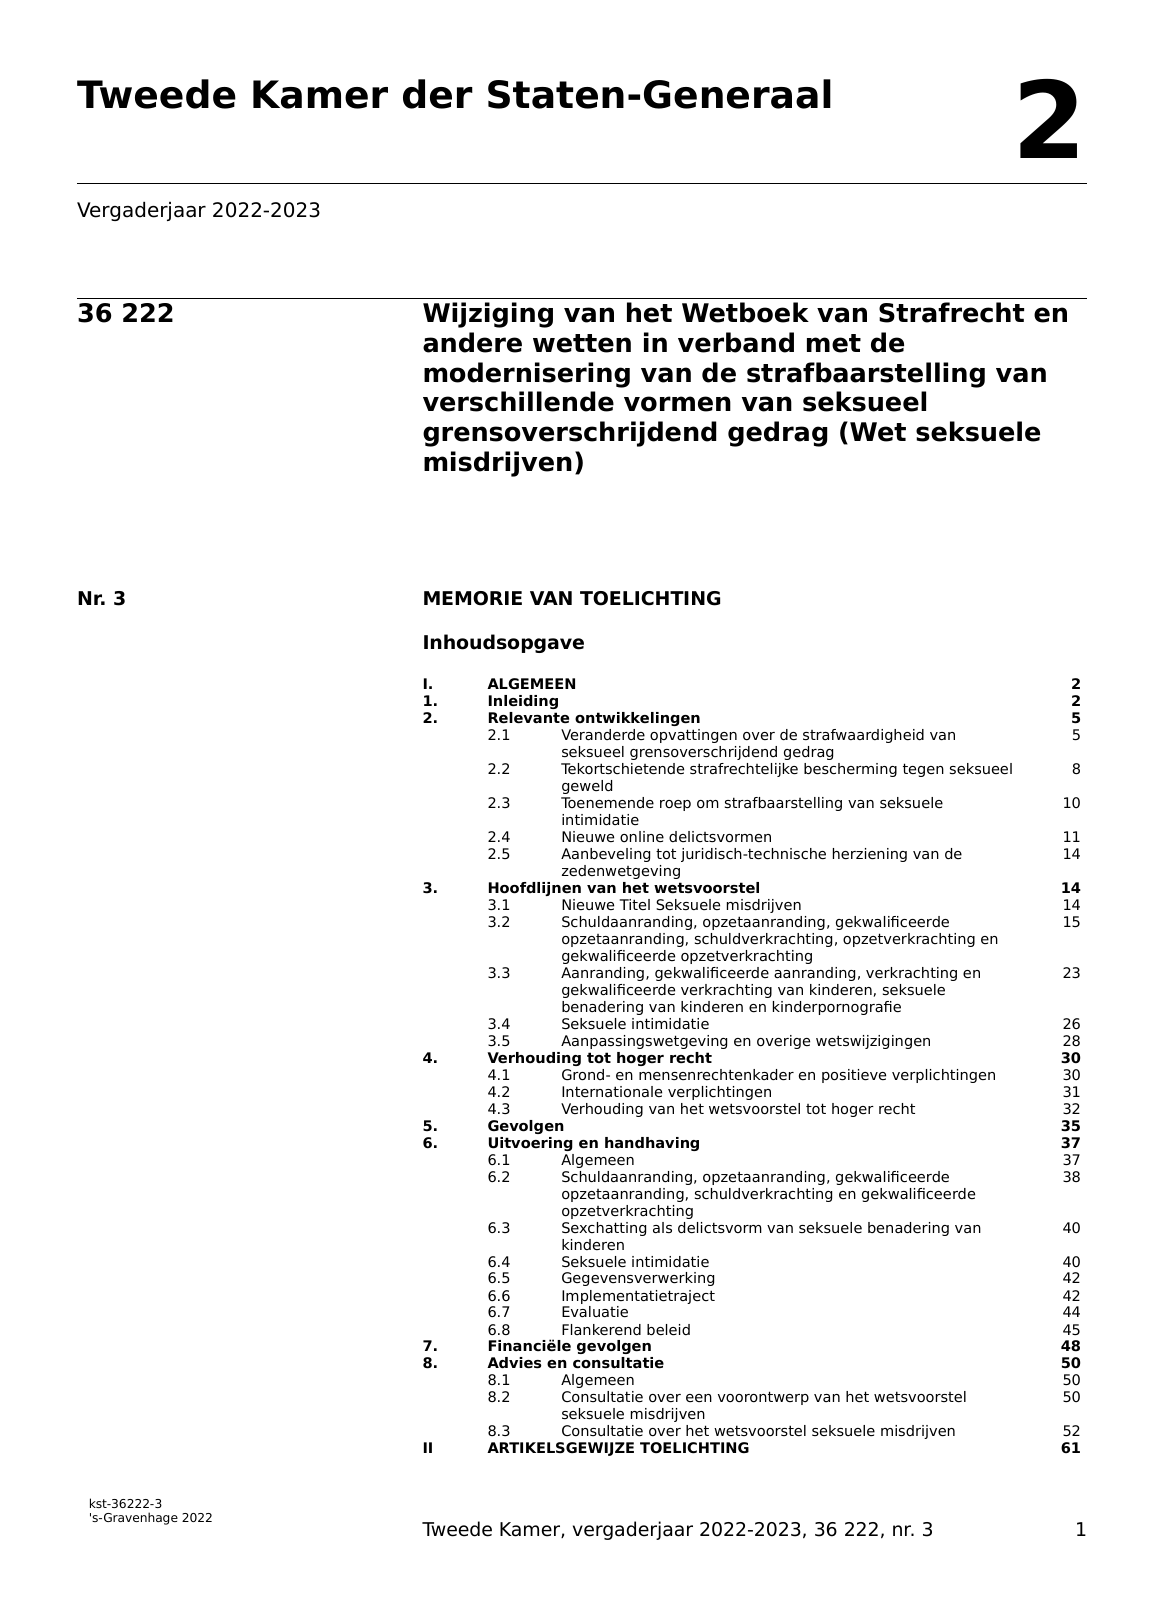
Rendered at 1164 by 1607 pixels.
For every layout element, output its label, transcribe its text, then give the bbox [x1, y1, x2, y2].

table_cell 8 [1028, 761, 1087, 795]
table_cell [422, 1033, 481, 1050]
table_cell Tekortschietende strafrechtelijke bescherming tegen seksueel geweld [555, 761, 1027, 795]
table_header I. [422, 676, 481, 693]
text kst-36222-3 [88, 1497, 323, 1511]
table_cell 4.2 [481, 1084, 555, 1101]
table_cell 2.3 [481, 795, 555, 829]
table_cell 30 [1028, 1050, 1087, 1067]
table_cell 6.1 [481, 1152, 555, 1168]
table_cell 6.7 [481, 1304, 555, 1321]
table_cell Sexchatting als delictsvorm van seksuele benadering van kinderen [555, 1220, 1027, 1253]
table_cell [422, 1254, 481, 1270]
table_cell 45 [1028, 1321, 1087, 1338]
table_cell 40 [1028, 1254, 1087, 1270]
table_cell 2.1 [481, 727, 555, 761]
table_cell 37 [1028, 1135, 1087, 1152]
table_cell Evaluatie [555, 1304, 1027, 1321]
table_cell [422, 1101, 481, 1118]
table_cell 8.3 [481, 1423, 555, 1440]
subtitle Inhoudsopgave [422, 632, 1087, 654]
table_cell 6.6 [481, 1288, 555, 1304]
table_header ALGEMEEN [481, 676, 1027, 693]
table_cell Flankerend beleid [555, 1321, 1027, 1338]
table_cell 14 [1028, 897, 1087, 914]
table_cell Algemeen [555, 1152, 1027, 1168]
table_cell 28 [1028, 1033, 1087, 1050]
table_cell 8.2 [481, 1389, 555, 1423]
table_cell 42 [1028, 1288, 1087, 1304]
table_cell Relevante ontwikkelingen [481, 710, 1027, 727]
table_cell [422, 1084, 481, 1101]
table_cell 48 [1028, 1338, 1087, 1355]
table_cell 10 [1028, 795, 1087, 829]
table_cell Schuldaanranding, opzetaanranding, gekwalificeerde opzetaanranding, schuldverkrachting en gekwalificeerde opzetverkrachting [555, 1169, 1027, 1219]
table_cell Grond- en mensenrechtenkader en positieve verplichtingen [555, 1067, 1027, 1084]
table_cell Vergaderjaar 2022-2023 [77, 184, 1087, 298]
table_cell 6.5 [481, 1270, 555, 1287]
table_cell 61 [1028, 1440, 1087, 1457]
table_cell [422, 1067, 481, 1084]
table_cell 6.3 [481, 1220, 555, 1253]
table_cell 3.2 [481, 914, 555, 965]
table_cell 6.8 [481, 1321, 555, 1338]
table_cell [422, 1152, 481, 1168]
table_cell Gevolgen [481, 1118, 1027, 1134]
table_cell 6. [422, 1135, 481, 1152]
table_cell Inleiding [481, 693, 1027, 710]
table_cell 1. [422, 693, 481, 710]
table_cell Implementatietraject [555, 1288, 1027, 1304]
table_cell 44 [1028, 1304, 1087, 1321]
table_cell 2.5 [481, 846, 555, 880]
table_cell [422, 1169, 481, 1219]
table_cell Uitvoering en handhaving [481, 1135, 1027, 1152]
table_cell Consultatie over een voorontwerp van het wetsvoorstel seksuele misdrijven [555, 1389, 1027, 1423]
table_header Tweede Kamer der Staten-Generaal [77, 59, 886, 183]
table_cell [422, 897, 481, 914]
table_cell 3.4 [481, 1016, 555, 1033]
table_cell Hoofdlijnen van het wetsvoorstel [481, 880, 1027, 897]
subtitle Nr. 3 MEMORIE VAN TOELICHTING [77, 588, 1087, 610]
table_cell 6.2 [481, 1169, 555, 1219]
table_cell [422, 1423, 481, 1440]
table_cell Aanranding, gekwalificeerde aanranding, verkrachting en gekwalificeerde verkrachting van kinderen, seksuele benadering van kinderen en kinderpornografie [555, 965, 1027, 1016]
table_cell 26 [1028, 1016, 1087, 1033]
table_cell [422, 965, 481, 1016]
table_cell [422, 761, 481, 795]
table_cell 42 [1028, 1270, 1087, 1287]
table_cell [422, 846, 481, 880]
subtitle 36 222 Wijziging van het Wetboek van Strafrecht en andere wetten in verband met de modernisering van de strafbaarstelling van verschillende vormen van seksueel grensoverschrijdend gedrag (Wet seksuele misdrijven) [77, 299, 1087, 477]
table_cell [422, 795, 481, 829]
table_cell Nieuwe Titel Seksuele misdrijven [555, 897, 1027, 914]
table_cell Verhouding tot hoger recht [481, 1050, 1027, 1067]
table_cell 4. [422, 1050, 481, 1067]
table_cell Consultatie over het wetsvoorstel seksuele misdrijven [555, 1423, 1027, 1440]
table_cell [422, 1270, 481, 1287]
table_header 2 [1028, 676, 1087, 693]
table_cell Gegevensverwerking [555, 1270, 1027, 1287]
table_cell [422, 1321, 481, 1338]
table_cell 30 [1028, 1067, 1087, 1084]
table_cell 52 [1028, 1423, 1087, 1440]
table_cell 50 [1028, 1372, 1087, 1389]
table_cell Seksuele intimidatie [555, 1254, 1027, 1270]
table_cell 3.1 [481, 897, 555, 914]
table_cell 2. [422, 710, 481, 727]
table_cell 7. [422, 1338, 481, 1355]
table_cell 8. [422, 1355, 481, 1372]
table_cell 37 [1028, 1152, 1087, 1168]
table_cell Schuldaanranding, opzetaanranding, gekwalificeerde opzetaanranding, schuldverkrachting, opzetverkrachting en gekwalificeerde opzetverkrachting [555, 914, 1027, 965]
table_cell 23 [1028, 965, 1087, 1016]
table_cell [422, 1288, 481, 1304]
table_cell 8.1 [481, 1372, 555, 1389]
table_cell Algemeen [555, 1372, 1027, 1389]
table_cell [422, 1304, 481, 1321]
table_cell 35 [1028, 1118, 1087, 1134]
table_cell Veranderde opvattingen over de strafwaardigheid van seksueel grensoverschrijdend gedrag [555, 727, 1027, 761]
table_cell [422, 914, 481, 965]
table_cell 40 [1028, 1220, 1087, 1253]
table_cell II [422, 1440, 481, 1457]
table_cell 5 [1028, 710, 1087, 727]
table_cell 50 [1028, 1355, 1087, 1372]
table_cell [422, 1016, 481, 1033]
table_cell 4.3 [481, 1101, 555, 1118]
table_cell Aanbeveling tot juridisch-technische herziening van de zedenwetgeving [555, 846, 1027, 880]
table_cell [422, 1220, 481, 1253]
table_cell 2 [1028, 693, 1087, 710]
table_cell 3.5 [481, 1033, 555, 1050]
table_cell 3. [422, 880, 481, 897]
table_cell 15 [1028, 914, 1087, 965]
table_cell [422, 829, 481, 846]
table_cell ARTIKELSGEWIJZE TOELICHTING [481, 1440, 1027, 1457]
table_cell Financiële gevolgen [481, 1338, 1027, 1355]
table_cell 6.4 [481, 1254, 555, 1270]
table_cell 5. [422, 1118, 481, 1134]
table_cell 50 [1028, 1389, 1087, 1423]
table_cell Advies en consultatie [481, 1355, 1027, 1372]
table_cell Verhouding van het wetsvoorstel tot hoger recht [555, 1101, 1027, 1118]
table_cell 11 [1028, 829, 1087, 846]
table_cell 2.4 [481, 829, 555, 846]
table_cell Seksuele intimidatie [555, 1016, 1027, 1033]
table_cell 31 [1028, 1084, 1087, 1101]
table_cell 5 [1028, 727, 1087, 761]
table_cell 14 [1028, 846, 1087, 880]
text 's-Gravenhage 2022 [88, 1511, 323, 1525]
table_cell [422, 727, 481, 761]
table_header 2 [886, 59, 1087, 183]
table_cell 2.2 [481, 761, 555, 795]
table_cell Nieuwe online delictsvormen [555, 829, 1027, 846]
table_cell 38 [1028, 1169, 1087, 1219]
table_cell Aanpassingswetgeving en overige wetswijzigingen [555, 1033, 1027, 1050]
table_cell 14 [1028, 880, 1087, 897]
table_cell Internationale verplichtingen [555, 1084, 1027, 1101]
table_cell 4.1 [481, 1067, 555, 1084]
table_cell Toenemende roep om strafbaarstelling van seksuele intimidatie [555, 795, 1027, 829]
table_cell [422, 1389, 481, 1423]
table_cell [422, 1372, 481, 1389]
table_cell 3.3 [481, 965, 555, 1016]
table_cell 32 [1028, 1101, 1087, 1118]
